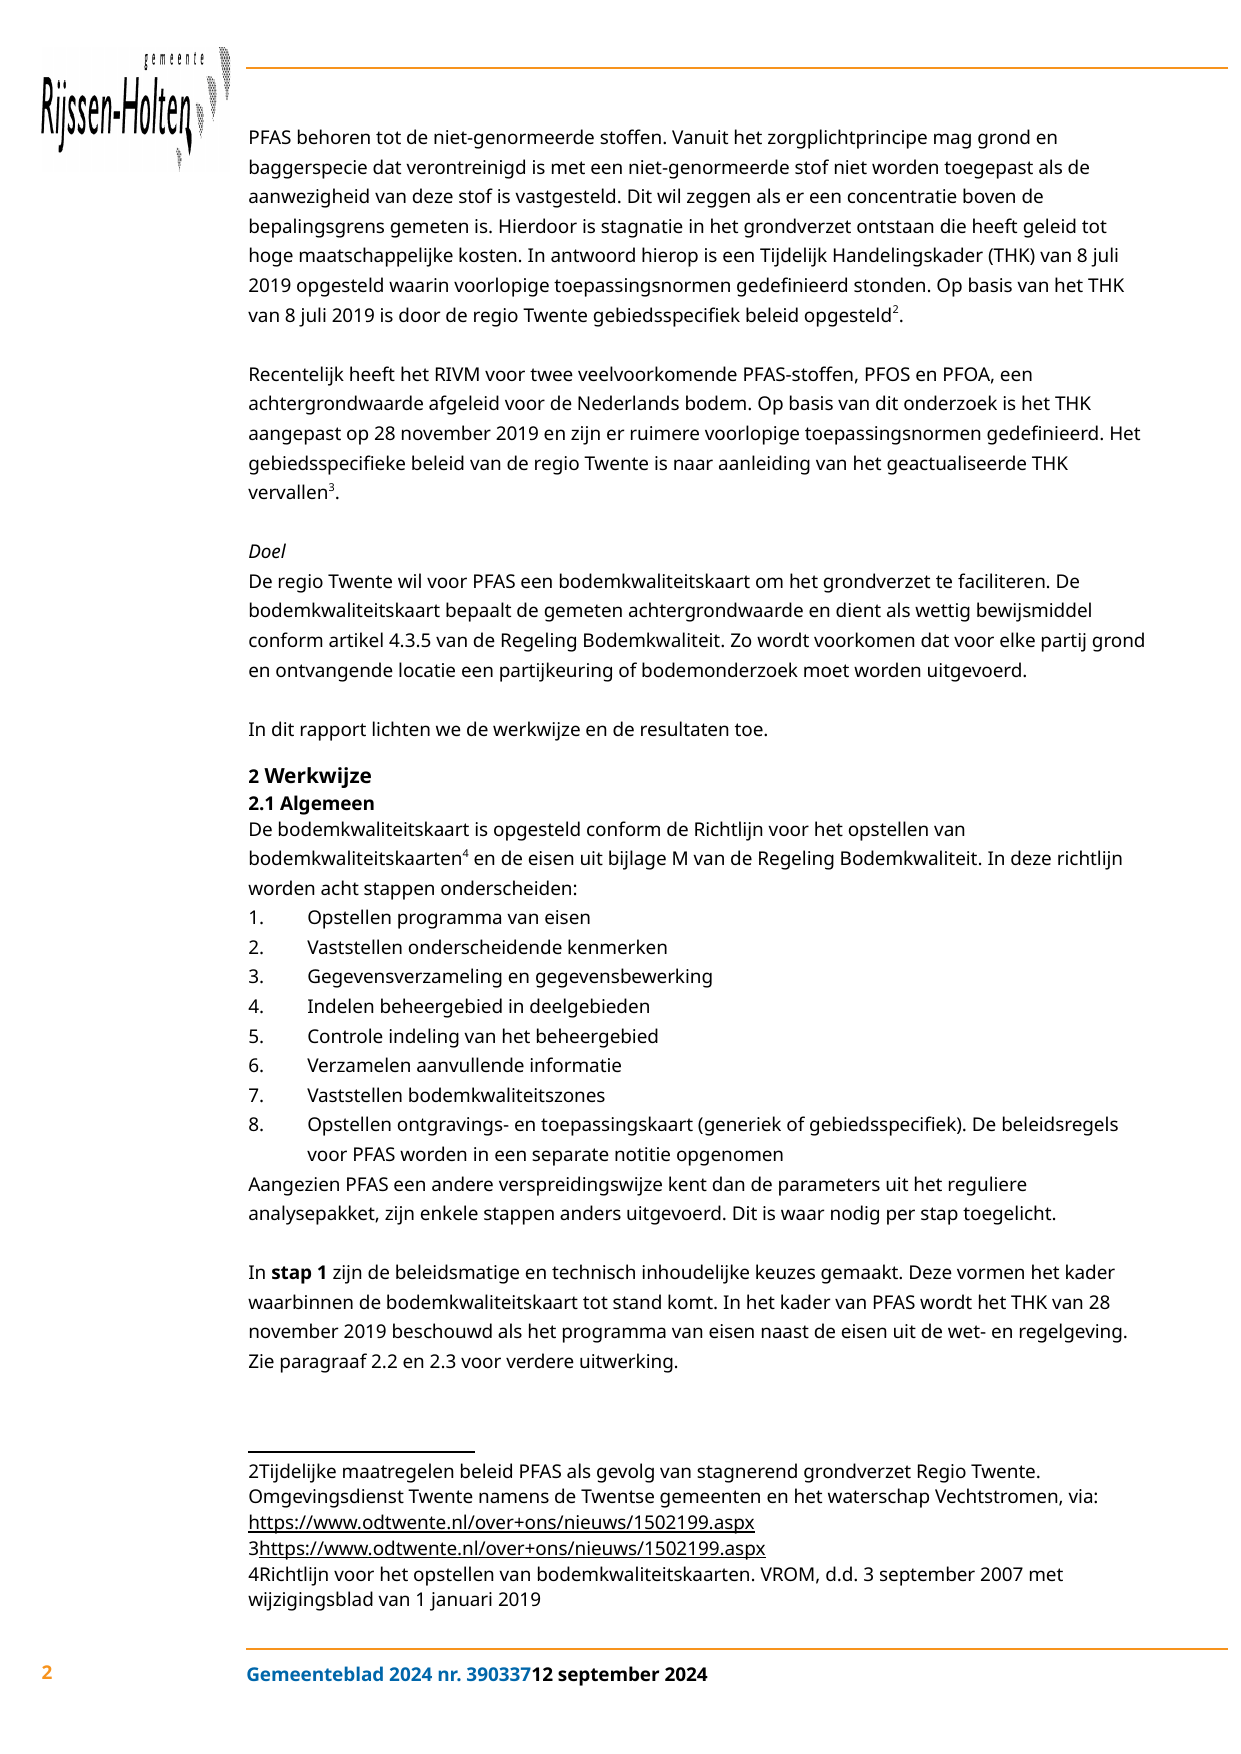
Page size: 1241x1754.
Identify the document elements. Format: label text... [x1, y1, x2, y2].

picture [41, 47, 231, 172]
text 2.1 Algemeen [248, 790, 1152, 816]
text PFAS behoren tot de niet-genormeerde stoffen. Vanuit het zorgplichtprincipe mag grond en baggerspecie dat verontreinigd is met een niet-genormeerde stof niet worden toegepast als de aanwezigheid van deze stof is vastgesteld. Dit wil zeggen als er een concentratie boven de bepalingsgrens gemeten is. Hierdoor is stagnatie in het grondverzet ontstaan die heeft geleid tot hoge maatschappelijke kosten. In antwoord hierop is een Tijdelijk Handelingskader (THK) van 8 juli 2019 opgesteld waarin voorlopige toepassingsnormen gedefinieerd stonden. Op basis van het THK van 8 juli 2019 is door de regio Twente gebiedsspecifiek beleid opgesteld. [248, 124, 1152, 328]
list Indelen beheergebied in deelgebieden [248, 993, 1152, 1019]
text In stap 1 zijn de beleidsmatige en technisch inhoudelijke keuzes gemaakt. Deze vormen het kader waarbinnen de bodemkwaliteitskaart tot stand komt. In het kader van PFAS wordt het THK van 28 november 2019 beschouwd als het programma van eisen naast de eisen uit de wet- en regelgeving. Zie paragraaf 2.2 en 2.3 voor verdere uitwerking. [248, 1259, 1152, 1374]
list Vaststellen bodemkwaliteitszones [248, 1082, 1152, 1108]
text Doel [248, 538, 1152, 564]
text Aangezien PFAS een andere verspreidingswijze kent dan de parameters uit het reguliere analysepakket, zijn enkele stappen anders uitgevoerd. Dit is waar nodig per stap toegelicht. [248, 1171, 1152, 1226]
list Controle indeling van het beheergebied [248, 1023, 1152, 1049]
text Recentelijk heeft het RIVM voor twee veelvoorkomende PFAS-stoffen, PFOS en PFOA, een achtergrondwaarde afgeleid voor de Nederlands bodem. Op basis van dit onderzoek is het THK aangepast op 28 november 2019 en zijn er ruimere voorlopige toepassingsnormen gedefinieerd. Het gebiedsspecifieke beleid van de regio Twente is naar aanleiding van het geactualiseerde THK vervallen. [248, 361, 1152, 505]
text In dit rapport lichten we de werkwijze en de resultaten toe. [248, 716, 1152, 742]
list Gegevensverzameling en gegevensbewerking [248, 964, 1152, 989]
text https://www.odtwente.nl/over+ons/nieuws/1502199.aspx [248, 1535, 1152, 1561]
text De bodemkwaliteitskaart is opgesteld conform de Richtlijn voor het opstellen van bodemkwaliteitskaarten en de eisen uit bijlage M van de Regeling Bodemkwaliteit. In deze richtlijn worden acht stappen onderscheiden: [248, 816, 1152, 901]
text De regio Twente wil voor PFAS een bodemkwaliteitskaart om het grondverzet te faciliteren. De bodemkwaliteitskaart bepaalt de gemeten achtergrondwaarde en dient als wettig bewijsmiddel conform artikel 4.3.5 van de Regeling Bodemkwaliteit. Zo wordt voorkomen dat voor elke partij grond en ontvangende locatie een partijkeuring of bodemonderzoek moet worden uitgevoerd. [248, 568, 1152, 683]
text Tijdelijke maatregelen beleid PFAS als gevolg van stagnerend grondverzet Regio Twente. Omgevingsdienst Twente namens de Twentse gemeenten en het waterschap Vechtstromen, via: https://www.odtwente.nl/over+ons/nieuws/1502199.aspx [248, 1458, 1152, 1535]
list Opstellen programma van eisen [248, 904, 1152, 930]
list Vaststellen onderscheidende kenmerken [248, 934, 1152, 960]
list Verzamelen aanvullende informatie [248, 1052, 1152, 1078]
list Opstellen ontgravings- en toepassingskaart (generiek of gebiedsspecifiek). De beleidsregels voor PFAS worden in een separate notitie opgenomen [248, 1112, 1152, 1167]
text 2 Werkwijze [248, 762, 1152, 790]
text Richtlijn voor het opstellen van bodemkwaliteitskaarten. VROM, d.d. 3 september 2007 met wijzigingsblad van 1 januari 2019 [248, 1561, 1152, 1612]
